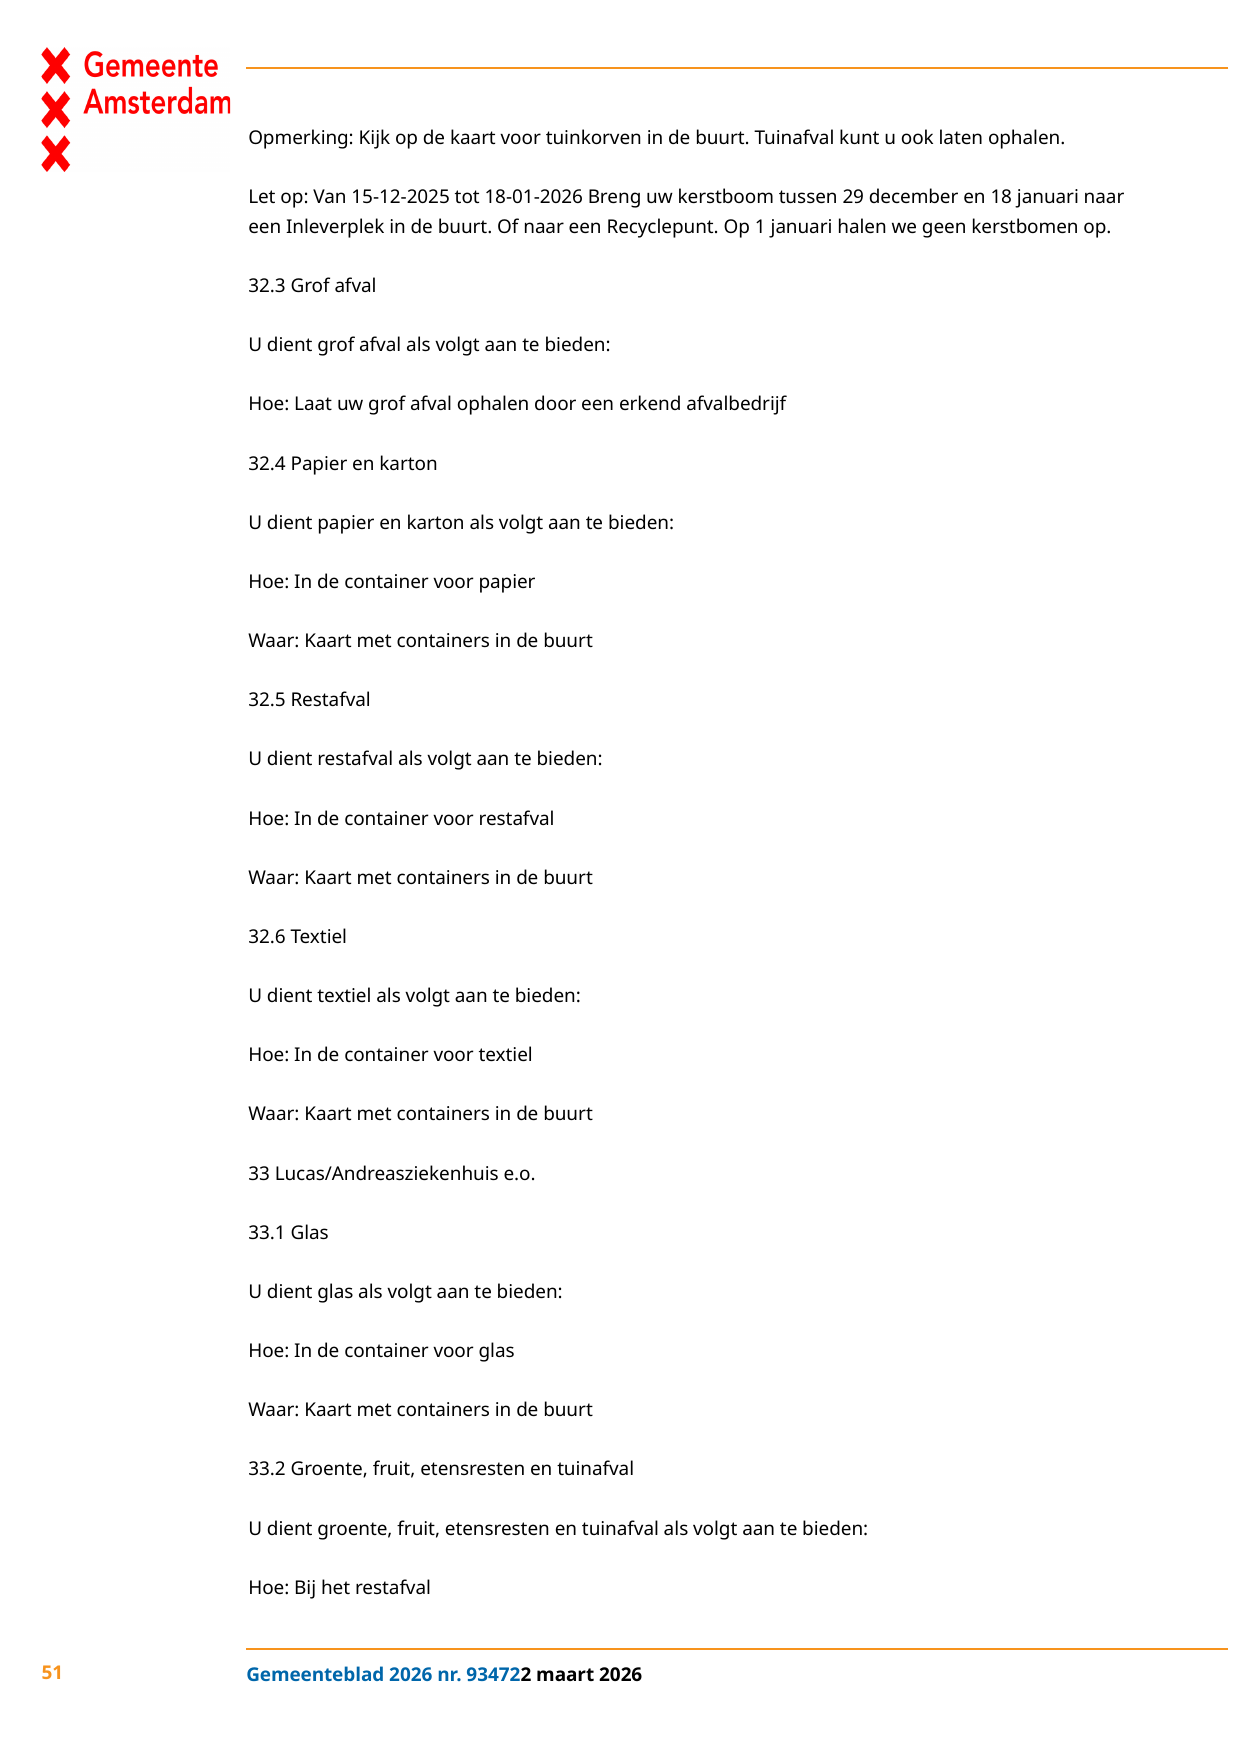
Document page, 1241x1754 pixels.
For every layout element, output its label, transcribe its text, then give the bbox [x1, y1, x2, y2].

text U dient textiel als volgt aan te bieden: [248, 982, 1152, 1008]
text Hoe: In de container voor papier [248, 568, 1152, 594]
text 32.4 Papier en karton [248, 450, 1152, 476]
text 32.5 Restafval [248, 686, 1152, 712]
text U dient groente, fruit, etensresten en tuinafval als volgt aan te bieden: [248, 1515, 1152, 1541]
text Hoe: Bij het restafval [248, 1574, 1152, 1600]
text Hoe: Laat uw grof afval ophalen door een erkend afvalbedrijf [248, 391, 1152, 416]
text Waar: Kaart met containers in de buurt [248, 627, 1152, 653]
text 32.6 Textiel [248, 923, 1152, 949]
text Waar: Kaart met containers in de buurt [248, 1396, 1152, 1422]
text U dient papier en karton als volgt aan te bieden: [248, 509, 1152, 535]
text 32.3 Grof afval [248, 272, 1152, 298]
text Hoe: In de container voor glas [248, 1337, 1152, 1363]
text U dient restafval als volgt aan te bieden: [248, 746, 1152, 771]
picture [41, 47, 231, 172]
text 33 Lucas/Andreasziekenhuis e.o. [248, 1160, 1152, 1186]
text U dient grof afval als volgt aan te bieden: [248, 331, 1152, 357]
text U dient glas als volgt aan te bieden: [248, 1278, 1152, 1304]
text Let op: Van 15-12-2025 tot 18-01-2026 Breng uw kerstboom tussen 29 december en 18 januari naar een Inleverplek in de buurt. Of naar een Recyclepunt. Op 1 januari halen we geen kerstbomen op. [248, 183, 1152, 239]
text Waar: Kaart met containers in de buurt [248, 864, 1152, 890]
text Opmerking: Kijk op de kaart voor tuinkorven in de buurt. Tuinafval kunt u ook laten ophalen. [248, 124, 1152, 150]
text 33.1 Glas [248, 1219, 1152, 1245]
text Hoe: In de container voor textiel [248, 1041, 1152, 1067]
text 33.2 Groente, fruit, etensresten en tuinafval [248, 1456, 1152, 1481]
text Waar: Kaart met containers in de buurt [248, 1101, 1152, 1126]
text Hoe: In de container voor restafval [248, 805, 1152, 831]
